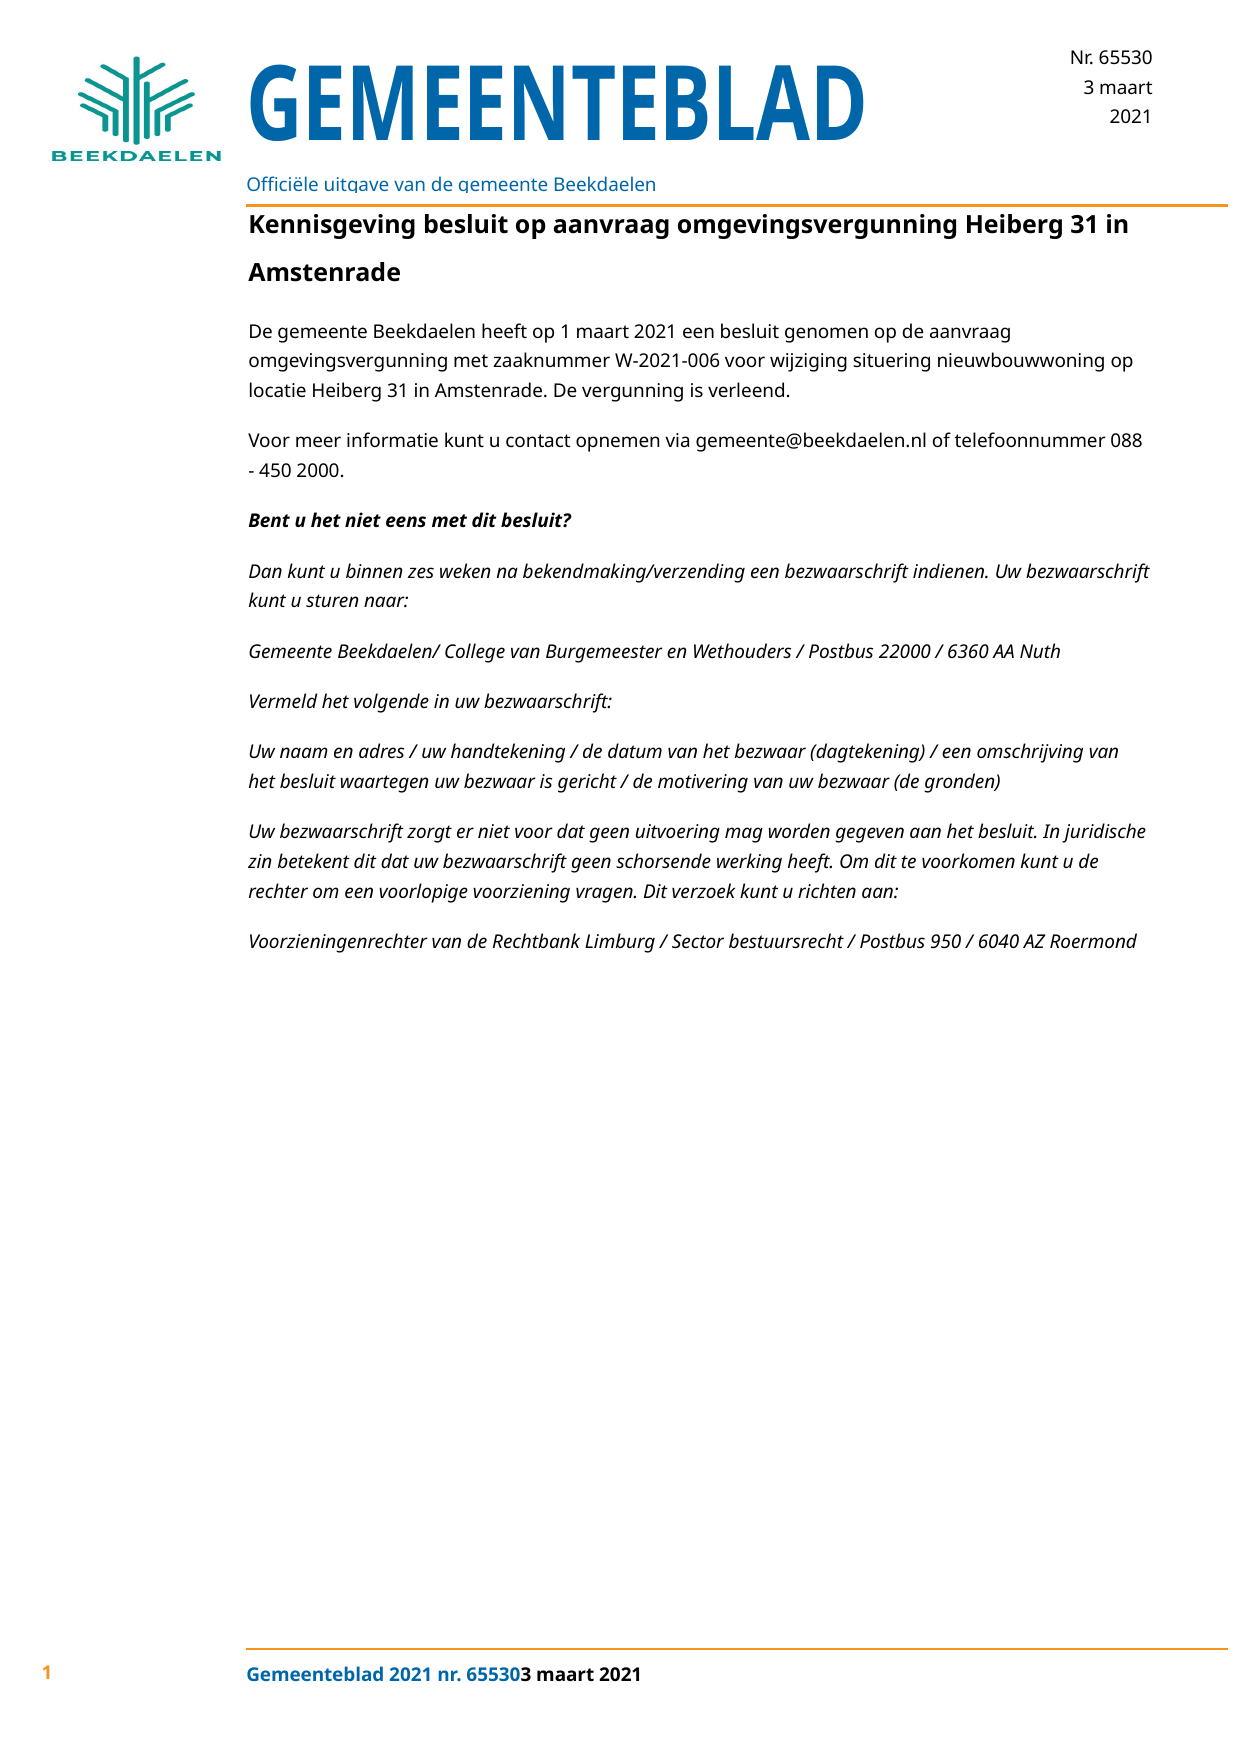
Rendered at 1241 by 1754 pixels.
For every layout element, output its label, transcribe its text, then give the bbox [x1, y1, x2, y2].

text Voorzieningenrechter van de Rechtbank Limburg / Sector bestuursrecht / Postbus 950 / 6040 AZ Roermond [248, 928, 1152, 954]
text Uw naam en adres / uw handtekening / de datum van het bezwaar (dagtekening) / een omschrijving van het besluit waartegen uw bezwaar is gericht / de motivering van uw bezwaar (de gronden) [248, 739, 1152, 794]
text Kennisgeving besluit op aanvraag omgevingsvergunning Heiberg 31 in Amstenrade [248, 207, 1152, 288]
text Uw bezwaarschrift zorgt er niet voor dat geen uitvoering mag worden gegeven aan het besluit. In juridische zin betekent dit dat uw bezwaarschrift geen schorsende werking heeft. Om dit te voorkomen kunt u de rechter om een voorlopige voorziening vragen. Dit verzoek kunt u richten aan: [248, 819, 1152, 904]
text De gemeente Beekdaelen heeft op 1 maart 2021 een besluit genomen op de aanvraag omgevingsvergunning met zaaknummer W-2021-006 voor wijziging situering nieuwbouwwoning op locatie Heiberg 31 in Amstenrade. De vergunning is verleend. [248, 318, 1152, 403]
text Vermeld het volgende in uw bezwaarschrift: [248, 688, 1152, 714]
text Dan kunt u binnen zes weken na bekendmaking/verzending een bezwaarschrift indienen. Uw bezwaarschrift kunt u sturen naar: [248, 558, 1152, 613]
text Gemeente Beekdaelen/ College van Burgemeester en Wethouders / Postbus 22000 / 6360 AA Nuth [248, 638, 1152, 664]
picture [41, 47, 231, 172]
text Voor meer informatie kunt u contact opnemen via gemeente@beekdaelen.nl of telefoonnummer 088 - 450 2000. [248, 427, 1152, 483]
text Bent u het niet eens met dit besluit? [248, 507, 1152, 533]
